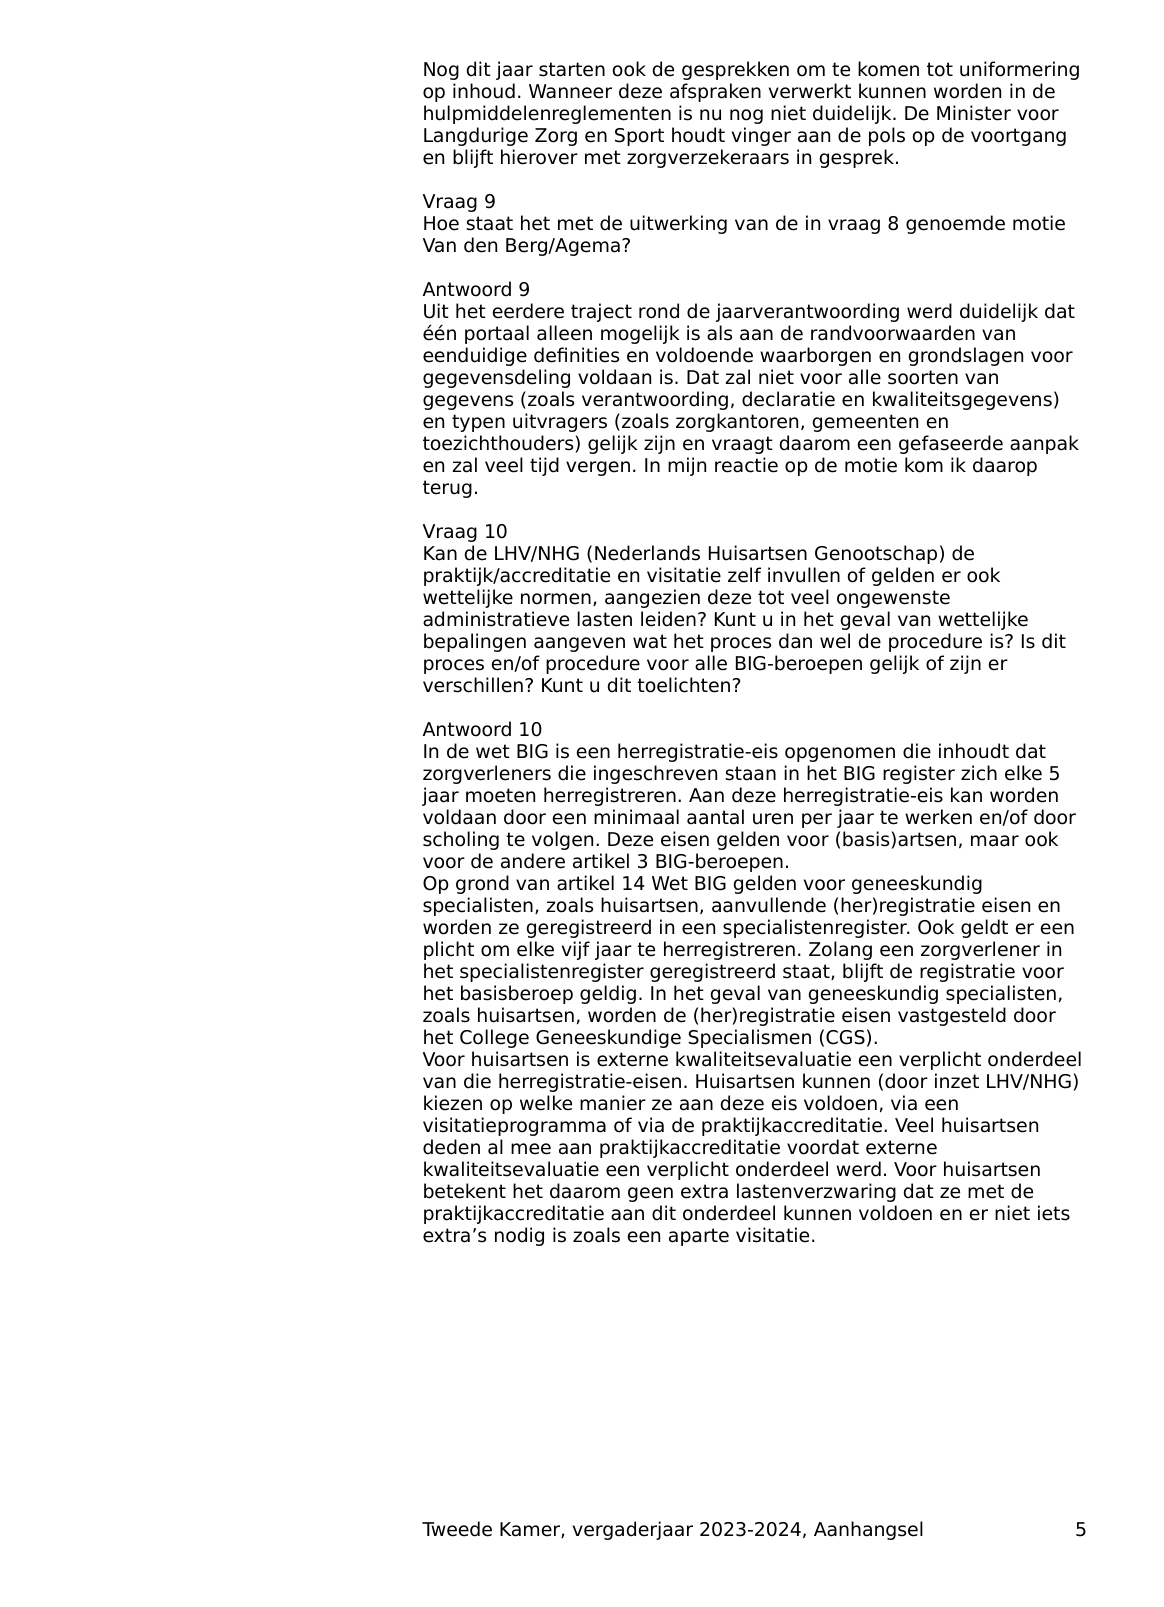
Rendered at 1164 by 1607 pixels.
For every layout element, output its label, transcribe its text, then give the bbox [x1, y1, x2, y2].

text Kan de LHV/NHG (Nederlands Huisartsen Genootschap) de praktijk/accreditatie en visitatie zelf invullen of gelden er ook wettelijke normen, aangezien deze tot veel ongewenste administratieve lasten leiden? Kunt u in het geval van wettelijke bepalingen aangeven wat het proces dan wel de procedure is? Is dit proces en/of procedure voor alle BIG-beroepen gelijk of zijn er verschillen? Kunt u dit toelichten? [422, 543, 1087, 697]
text Antwoord 10 [422, 719, 1087, 741]
text Vraag 9 [422, 191, 1087, 213]
text Voor huisartsen is externe kwaliteitsevaluatie een verplicht onderdeel van die herregistratie-eisen. Huisartsen kunnen (door inzet LHV/NHG) kiezen op welke manier ze aan deze eis voldoen, via een visitatieprogramma of via de praktijkaccreditatie. Veel huisartsen deden al mee aan praktijkaccreditatie voordat externe kwaliteitsevaluatie een verplicht onderdeel werd. Voor huisartsen betekent het daarom geen extra lastenverzwaring dat ze met de praktijkaccreditatie aan dit onderdeel kunnen voldoen en er niet iets extra’s nodig is zoals een aparte visitatie. [422, 1049, 1087, 1247]
text Nog dit jaar starten ook de gesprekken om te komen tot uniformering op inhoud. Wanneer deze afspraken verwerkt kunnen worden in de hulpmiddelenreglementen is nu nog niet duidelijk. De Minister voor Langdurige Zorg en Sport houdt vinger aan de pols op de voortgang en blijft hierover met zorgverzekeraars in gesprek. [422, 59, 1087, 169]
text Antwoord 9 [422, 279, 1087, 301]
text Op grond van artikel 14 Wet BIG gelden voor geneeskundig specialisten, zoals huisartsen, aanvullende (her)registratie eisen en worden ze geregistreerd in een specialistenregister. Ook geldt er een plicht om elke vijf jaar te herregistreren. Zolang een zorgverlener in het specialistenregister geregistreerd staat, blijft de registratie voor het basisberoep geldig. In het geval van geneeskundig specialisten, zoals huisartsen, worden de (her)registratie eisen vastgesteld door het College Geneeskundige Specialismen (CGS). [422, 873, 1087, 1049]
text Vraag 10 [422, 521, 1087, 543]
text Uit het eerdere traject rond de jaarverantwoording werd duidelijk dat één portaal alleen mogelijk is als aan de randvoorwaarden van eenduidige definities en voldoende waarborgen en grondslagen voor gegevensdeling voldaan is. Dat zal niet voor alle soorten van gegevens (zoals verantwoording, declaratie en kwaliteitsgegevens) en typen uitvragers (zoals zorgkantoren, gemeenten en toezichthouders) gelijk zijn en vraagt daarom een gefaseerde aanpak en zal veel tijd vergen. In mijn reactie op de motie kom ik daarop terug. [422, 301, 1087, 499]
text Hoe staat het met de uitwerking van de in vraag 8 genoemde motie Van den Berg/Agema? [422, 213, 1087, 257]
text In de wet BIG is een herregistratie-eis opgenomen die inhoudt dat zorgverleners die ingeschreven staan in het BIG register zich elke 5 jaar moeten herregistreren. Aan deze herregistratie-eis kan worden voldaan door een minimaal aantal uren per jaar te werken en/of door scholing te volgen. Deze eisen gelden voor (basis)artsen, maar ook voor de andere artikel 3 BIG-beroepen. [422, 741, 1087, 873]
